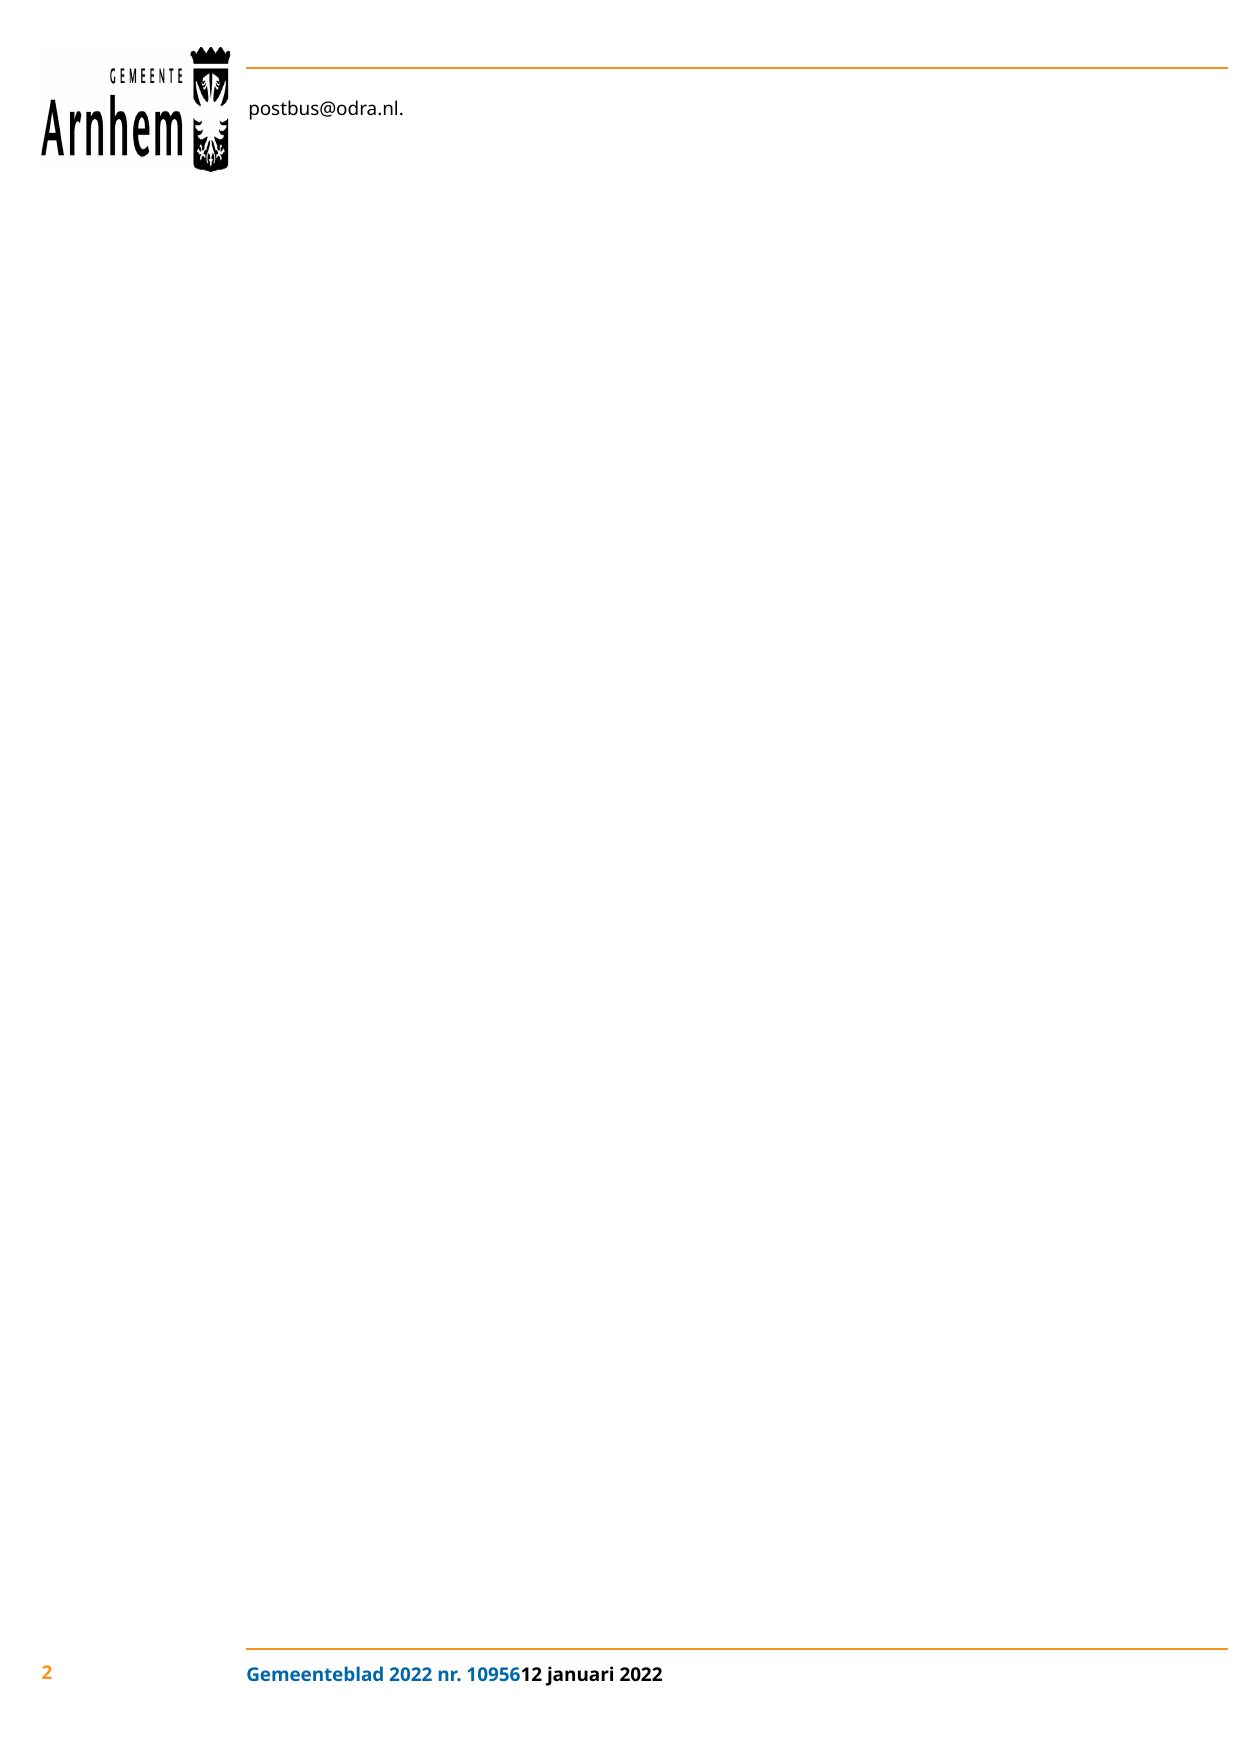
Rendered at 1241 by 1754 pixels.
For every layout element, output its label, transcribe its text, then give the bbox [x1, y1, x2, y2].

picture [41, 47, 231, 172]
text postbus@odra.nl. [248, 95, 1152, 121]
